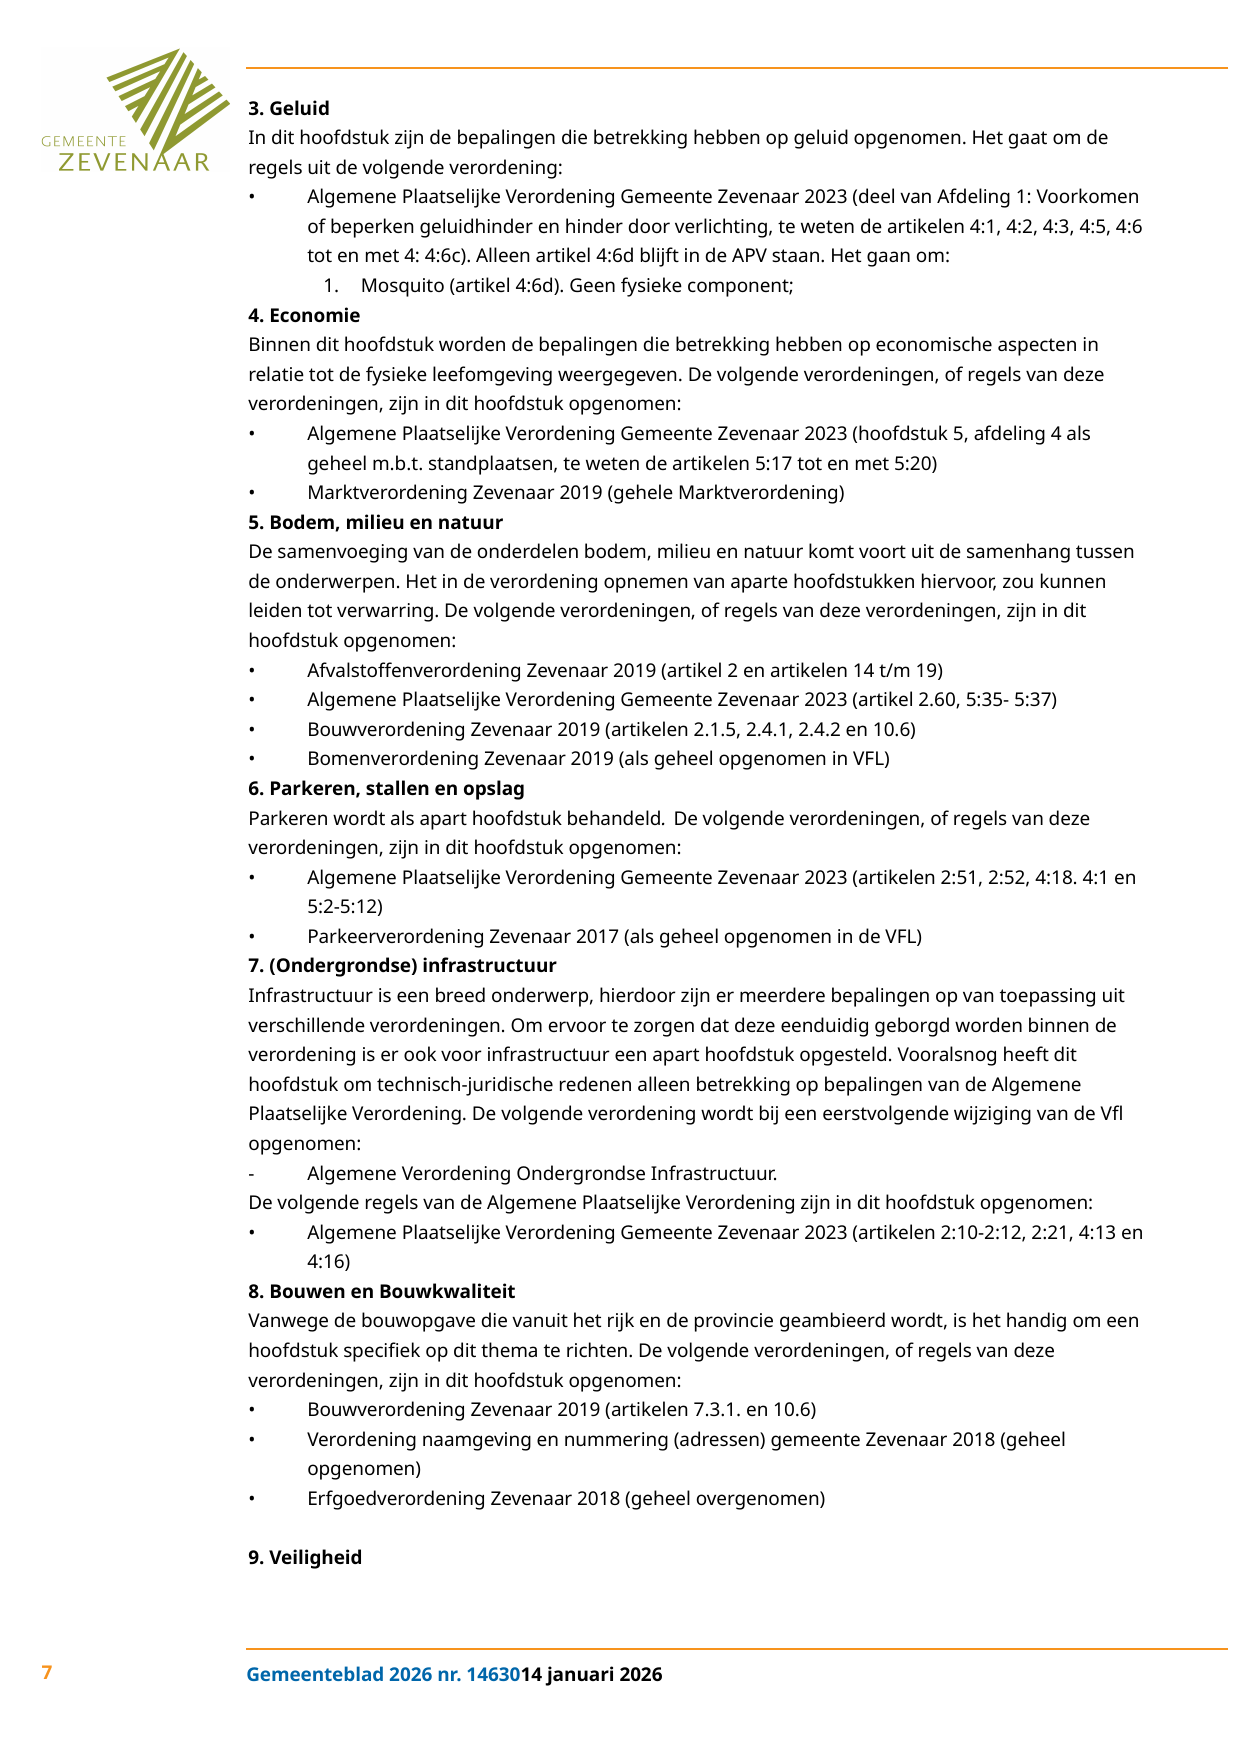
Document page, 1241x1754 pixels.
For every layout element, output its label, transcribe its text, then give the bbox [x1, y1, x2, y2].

text 4. Economie [248, 302, 1152, 328]
text In dit hoofdstuk zijn de bepalingen die betrekking hebben op geluid opgenomen. Het gaat om de regels uit de volgende verordening: [248, 124, 1152, 180]
list Bomenverordening Zevenaar 2019 (als geheel opgenomen in VFL) [248, 746, 1152, 771]
text Binnen dit hoofdstuk worden de bepalingen die betrekking hebben op economische aspecten in relatie tot de fysieke leefomgeving weergegeven. De volgende verordeningen, of regels van deze verordeningen, zijn in dit hoofdstuk opgenomen: [248, 331, 1152, 416]
list Afvalstoffenverordening Zevenaar 2019 (artikel 2 en artikelen 14 t/m 19) [248, 657, 1152, 683]
text 8. Bouwen en Bouwkwaliteit [248, 1278, 1152, 1304]
list Algemene Plaatselijke Verordening Gemeente Zevenaar 2023 (artikelen 2:51, 2:52, 4:18. 4:1 en 5:2-5:12) [248, 864, 1152, 919]
list Algemene Verordening Ondergrondse Infrastructuur. [248, 1160, 1152, 1186]
list Mosquito (artikel 4:6d). Geen fysieke component; [323, 272, 1152, 298]
list Erfgoedverordening Zevenaar 2018 (geheel overgenomen) [248, 1485, 1152, 1511]
list Bouwverordening Zevenaar 2019 (artikelen 7.3.1. en 10.6) [248, 1396, 1152, 1422]
text De volgende regels van de Algemene Plaatselijke Verordening zijn in dit hoofdstuk opgenomen: [248, 1189, 1152, 1215]
text Parkeren wordt als apart hoofdstuk behandeld. De volgende verordeningen, of regels van deze verordeningen, zijn in dit hoofdstuk opgenomen: [248, 805, 1152, 860]
list Bouwverordening Zevenaar 2019 (artikelen 2.1.5, 2.4.1, 2.4.2 en 10.6) [248, 716, 1152, 742]
text 9. Veiligheid [248, 1544, 1152, 1570]
text Vanwege de bouwopgave die vanuit het rijk en de provincie geambieerd wordt, is het handig om een hoofdstuk specifiek op dit thema te richten. De volgende verordeningen, of regels van deze verordeningen, zijn in dit hoofdstuk opgenomen: [248, 1308, 1152, 1393]
list Marktverordening Zevenaar 2019 (gehele Marktverordening) [248, 479, 1152, 505]
list Algemene Plaatselijke Verordening Gemeente Zevenaar 2023 (hoofdstuk 5, afdeling 4 als geheel m.b.t. standplaatsen, te weten de artikelen 5:17 tot en met 5:20) [248, 420, 1152, 476]
list Verordening naamgeving en nummering (adressen) gemeente Zevenaar 2018 (geheel opgenomen) [248, 1426, 1152, 1481]
text 5. Bodem, milieu en natuur [248, 509, 1152, 535]
text 7. (Ondergrondse) infrastructuur [248, 953, 1152, 978]
text 6. Parkeren, stallen en opslag [248, 775, 1152, 801]
list Parkeerverordening Zevenaar 2017 (als geheel opgenomen in de VFL) [248, 923, 1152, 949]
picture [41, 47, 231, 172]
list Algemene Plaatselijke Verordening Gemeente Zevenaar 2023 (artikel 2.60, 5:35- 5:37) [248, 686, 1152, 712]
text Infrastructuur is een breed onderwerp, hierdoor zijn er meerdere bepalingen op van toepassing uit verschillende verordeningen. Om ervoor te zorgen dat deze eenduidig geborgd worden binnen de verordening is er ook voor infrastructuur een apart hoofdstuk opgesteld. Vooralsnog heeft dit hoofdstuk om technisch-juridische redenen alleen betrekking op bepalingen van de Algemene Plaatselijke Verordening. De volgende verordening wordt bij een eerstvolgende wijziging van de Vfl opgenomen: [248, 982, 1152, 1156]
list Algemene Plaatselijke Verordening Gemeente Zevenaar 2023 (deel van Afdeling 1: Voorkomen of beperken geluidhinder en hinder door verlichting, te weten de artikelen 4:1, 4:2, 4:3, 4:5, 4:6 tot en met 4: 4:6c). Alleen artikel 4:6d blijft in de APV staan. Het gaan om: [248, 183, 1152, 268]
text 3. Geluid [248, 95, 1152, 121]
text De samenvoeging van de onderdelen bodem, milieu en natuur komt voort uit de samenhang tussen de onderwerpen. Het in de verordening opnemen van aparte hoofdstukken hiervoor, zou kunnen leiden tot verwarring. De volgende verordeningen, of regels van deze verordeningen, zijn in dit hoofdstuk opgenomen: [248, 538, 1152, 653]
list Algemene Plaatselijke Verordening Gemeente Zevenaar 2023 (artikelen 2:10-2:12, 2:21, 4:13 en 4:16) [248, 1219, 1152, 1274]
